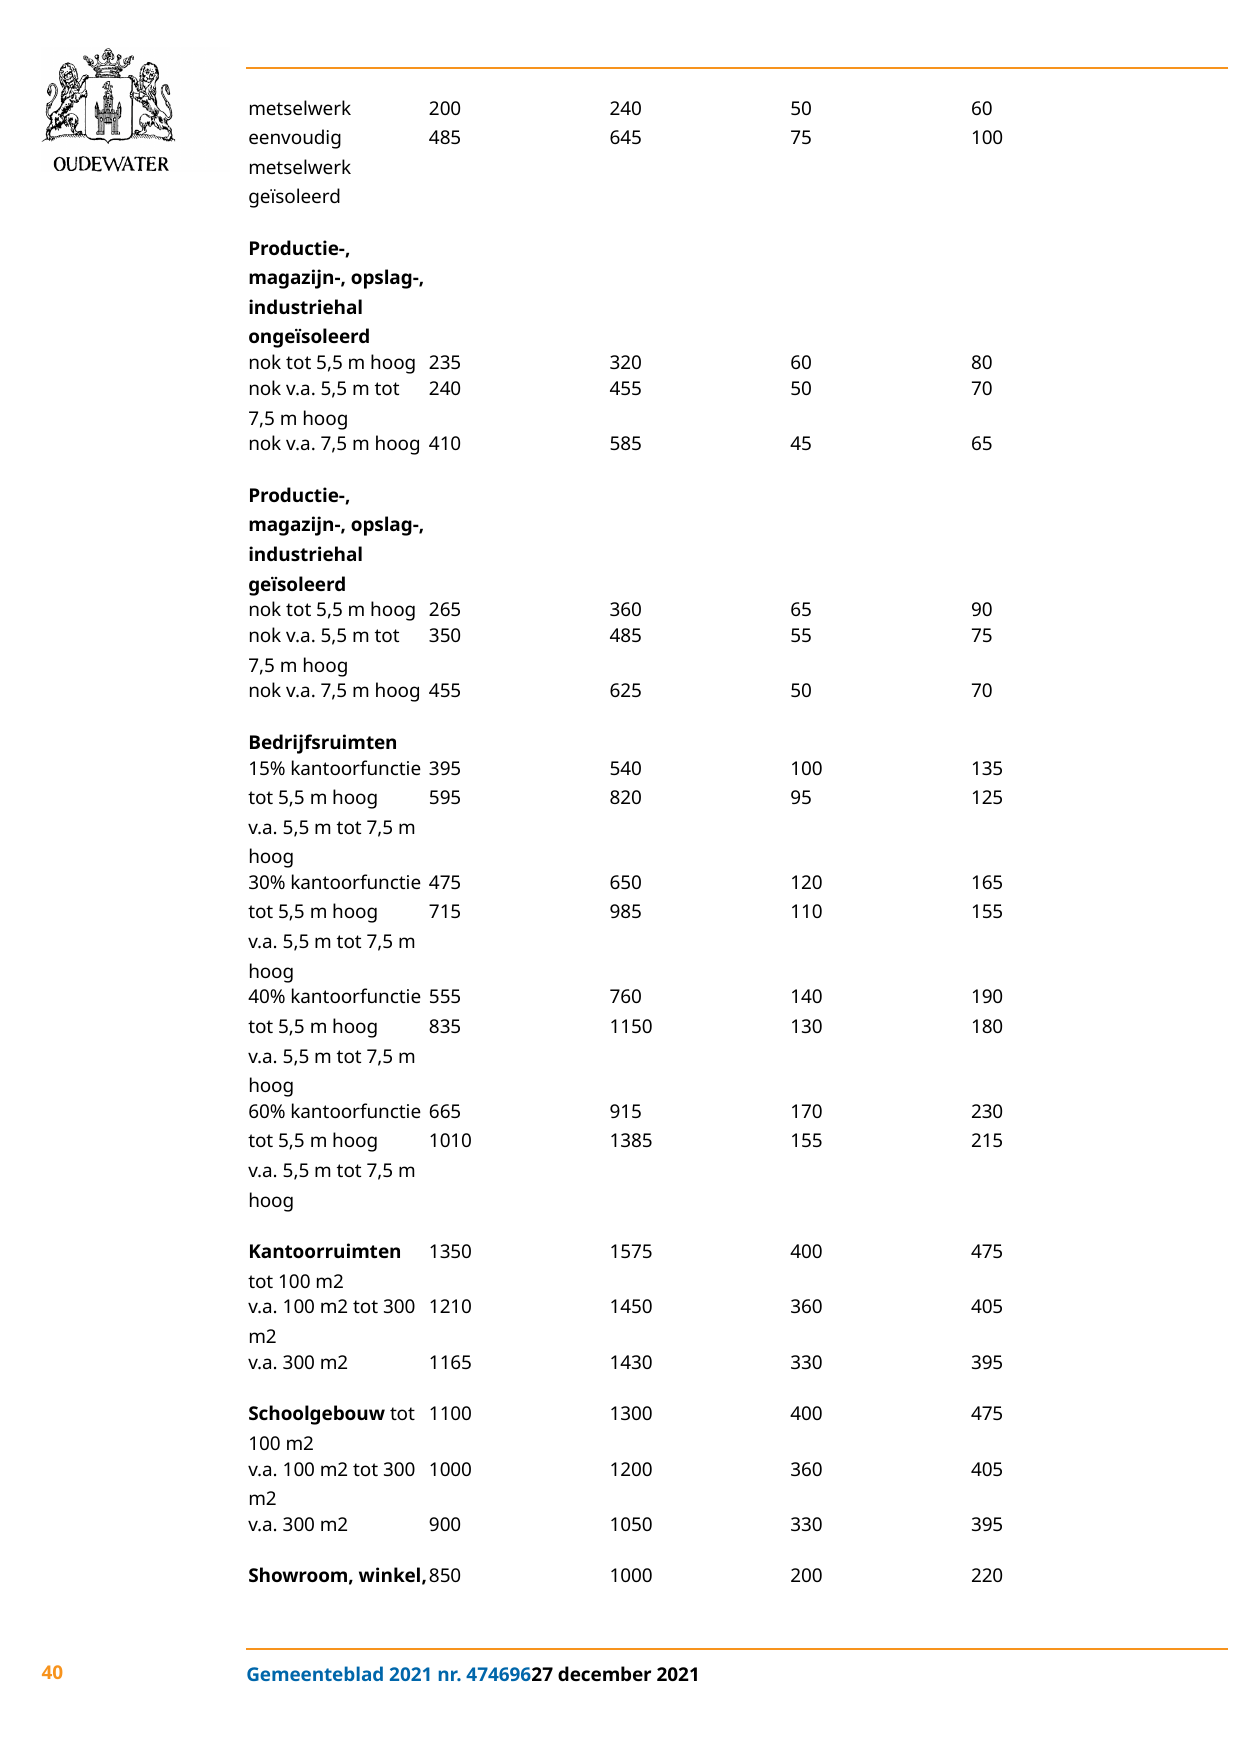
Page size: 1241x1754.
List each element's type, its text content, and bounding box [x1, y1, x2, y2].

table_cell 400 [790, 1400, 971, 1456]
table_cell [429, 1375, 609, 1400]
table_cell 235 [429, 350, 609, 375]
table_cell [429, 1537, 609, 1562]
table_cell 1100 [429, 1400, 609, 1456]
table_cell [609, 729, 790, 755]
table_cell [248, 1537, 429, 1562]
table_cell [429, 1213, 609, 1238]
table_cell 1210 [429, 1294, 609, 1349]
table_cell [609, 1375, 790, 1400]
table_cell [429, 703, 609, 729]
table_cell [609, 1537, 790, 1562]
table_cell [971, 235, 1152, 349]
table_cell v.a. 100 m2 tot 300 m2 [248, 1294, 429, 1349]
table_cell Showroom, winkel, [248, 1563, 429, 1588]
table_cell 650 985 [609, 869, 790, 984]
table_cell 1165 [429, 1349, 609, 1375]
table_cell [429, 235, 609, 349]
table_cell 70 [971, 678, 1152, 703]
table_cell 360 [790, 1294, 971, 1349]
table_cell [790, 209, 971, 235]
table_cell [248, 1213, 429, 1238]
table_cell 90 [971, 596, 1152, 622]
table_cell 15% kantoorfunctie tot 5,5 m hoog v.a. 5,5 m tot 7,5 m hoog [248, 755, 429, 869]
table_cell Productie-, magazijn-, opslag-, industriehal ongeïsoleerd [248, 235, 429, 349]
table_cell nok v.a. 7,5 m hoog [248, 678, 429, 703]
table_cell Productie-, magazijn-, opslag-, industriehal geïsoleerd [248, 482, 429, 596]
table_cell 455 [429, 678, 609, 703]
table_cell 330 [790, 1349, 971, 1375]
table_cell [790, 1375, 971, 1400]
table_cell 555 835 [429, 984, 609, 1098]
table_cell [248, 209, 429, 235]
table_cell [790, 703, 971, 729]
table_cell [971, 729, 1152, 755]
table_cell [248, 703, 429, 729]
table_cell 665 1010 [429, 1098, 609, 1213]
table_cell Kantoorruimten tot 100 m2 [248, 1238, 429, 1294]
table_cell 80 [971, 350, 1152, 375]
table_cell [971, 482, 1152, 596]
table_cell 65 [790, 596, 971, 622]
table_cell 475 [971, 1400, 1152, 1456]
table_cell 915 1385 [609, 1098, 790, 1213]
table_cell 400 [790, 1238, 971, 1294]
table_cell v.a. 300 m2 [248, 1511, 429, 1537]
table_cell nok v.a. 7,5 m hoog [248, 431, 429, 456]
table_cell [609, 482, 790, 596]
table_cell [790, 235, 971, 349]
table_cell 200 485 [429, 95, 609, 209]
table_cell [971, 703, 1152, 729]
table_cell [971, 1537, 1152, 1562]
table_cell [971, 1213, 1152, 1238]
table_cell [248, 456, 429, 482]
table_cell 320 [609, 350, 790, 375]
table_cell 45 [790, 431, 971, 456]
table_cell 1430 [609, 1349, 790, 1375]
table_cell 395 [971, 1511, 1152, 1537]
table_cell nok v.a. 5,5 m tot 7,5 m hoog [248, 622, 429, 677]
table_cell 60 [790, 350, 971, 375]
table_cell 240 [429, 375, 609, 431]
table_cell 65 [971, 431, 1152, 456]
table_cell [609, 456, 790, 482]
table_cell 475 [971, 1238, 1152, 1294]
table_cell 135 125 [971, 755, 1152, 869]
table_cell nok tot 5,5 m hoog [248, 596, 429, 622]
table_cell 230 215 [971, 1098, 1152, 1213]
table_cell 1200 [609, 1456, 790, 1511]
table_cell 850 [429, 1563, 609, 1588]
table_cell [248, 1375, 429, 1400]
table_cell [790, 456, 971, 482]
table_cell 140 130 [790, 984, 971, 1098]
table_cell 585 [609, 431, 790, 456]
table_cell [790, 1213, 971, 1238]
table_cell 265 [429, 596, 609, 622]
picture [41, 47, 231, 172]
table_cell metselwerk eenvoudig metselwerk geïsoleerd [248, 95, 429, 209]
table_cell 405 [971, 1294, 1152, 1349]
table_cell 190 180 [971, 984, 1152, 1098]
table_cell [429, 209, 609, 235]
table_cell 625 [609, 678, 790, 703]
table_cell 70 [971, 375, 1152, 431]
table_cell [790, 729, 971, 755]
table_cell 405 [971, 1456, 1152, 1511]
table_cell 50 75 [790, 95, 971, 209]
table_cell [609, 1213, 790, 1238]
table_cell 1300 [609, 1400, 790, 1456]
table_cell Bedrijfsruimten [248, 729, 429, 755]
table_cell [971, 209, 1152, 235]
table_cell 60% kantoorfunctie tot 5,5 m hoog v.a. 5,5 m tot 7,5 m hoog [248, 1098, 429, 1213]
table_cell 50 [790, 375, 971, 431]
table_cell v.a. 300 m2 [248, 1349, 429, 1375]
table_cell [429, 482, 609, 596]
table_cell 455 [609, 375, 790, 431]
table_cell 200 [790, 1563, 971, 1588]
table_cell 60 100 [971, 95, 1152, 209]
table_cell [609, 235, 790, 349]
table_cell 475 715 [429, 869, 609, 984]
table_cell 1450 [609, 1294, 790, 1349]
table_cell 395 [971, 1349, 1152, 1375]
table_cell 30% kantoorfunctie tot 5,5 m hoog v.a. 5,5 m tot 7,5 m hoog [248, 869, 429, 984]
table_cell [429, 729, 609, 755]
table_cell 100 95 [790, 755, 971, 869]
table_cell 55 [790, 622, 971, 677]
table_cell [790, 1537, 971, 1562]
table_cell 485 [609, 622, 790, 677]
table_cell v.a. 100 m2 tot 300 m2 [248, 1456, 429, 1511]
table_cell nok v.a. 5,5 m tot 7,5 m hoog [248, 375, 429, 431]
table_cell 1350 [429, 1238, 609, 1294]
table_cell [790, 482, 971, 596]
table_cell 220 [971, 1563, 1152, 1588]
table_cell 75 [971, 622, 1152, 677]
table_cell Schoolgebouw tot 100 m2 [248, 1400, 429, 1456]
table_cell 1000 [609, 1563, 790, 1588]
table_cell nok tot 5,5 m hoog [248, 350, 429, 375]
table_cell 240 645 [609, 95, 790, 209]
table_cell [971, 456, 1152, 482]
table_cell [971, 1375, 1152, 1400]
table_cell [609, 703, 790, 729]
table_cell 360 [790, 1456, 971, 1511]
table_cell 50 [790, 678, 971, 703]
table_cell 170 155 [790, 1098, 971, 1213]
table_cell 40% kantoorfunctie tot 5,5 m hoog v.a. 5,5 m tot 7,5 m hoog [248, 984, 429, 1098]
table_cell [609, 209, 790, 235]
table_cell 1575 [609, 1238, 790, 1294]
table_cell 540 820 [609, 755, 790, 869]
table_cell 1000 [429, 1456, 609, 1511]
table_cell 395 595 [429, 755, 609, 869]
table_cell 900 [429, 1511, 609, 1537]
table_cell 1050 [609, 1511, 790, 1537]
table_cell 760 1150 [609, 984, 790, 1098]
table_cell 330 [790, 1511, 971, 1537]
table_cell [429, 456, 609, 482]
table_cell 350 [429, 622, 609, 677]
table_cell 360 [609, 596, 790, 622]
table_cell 120 110 [790, 869, 971, 984]
table_cell 165 155 [971, 869, 1152, 984]
table_cell 410 [429, 431, 609, 456]
